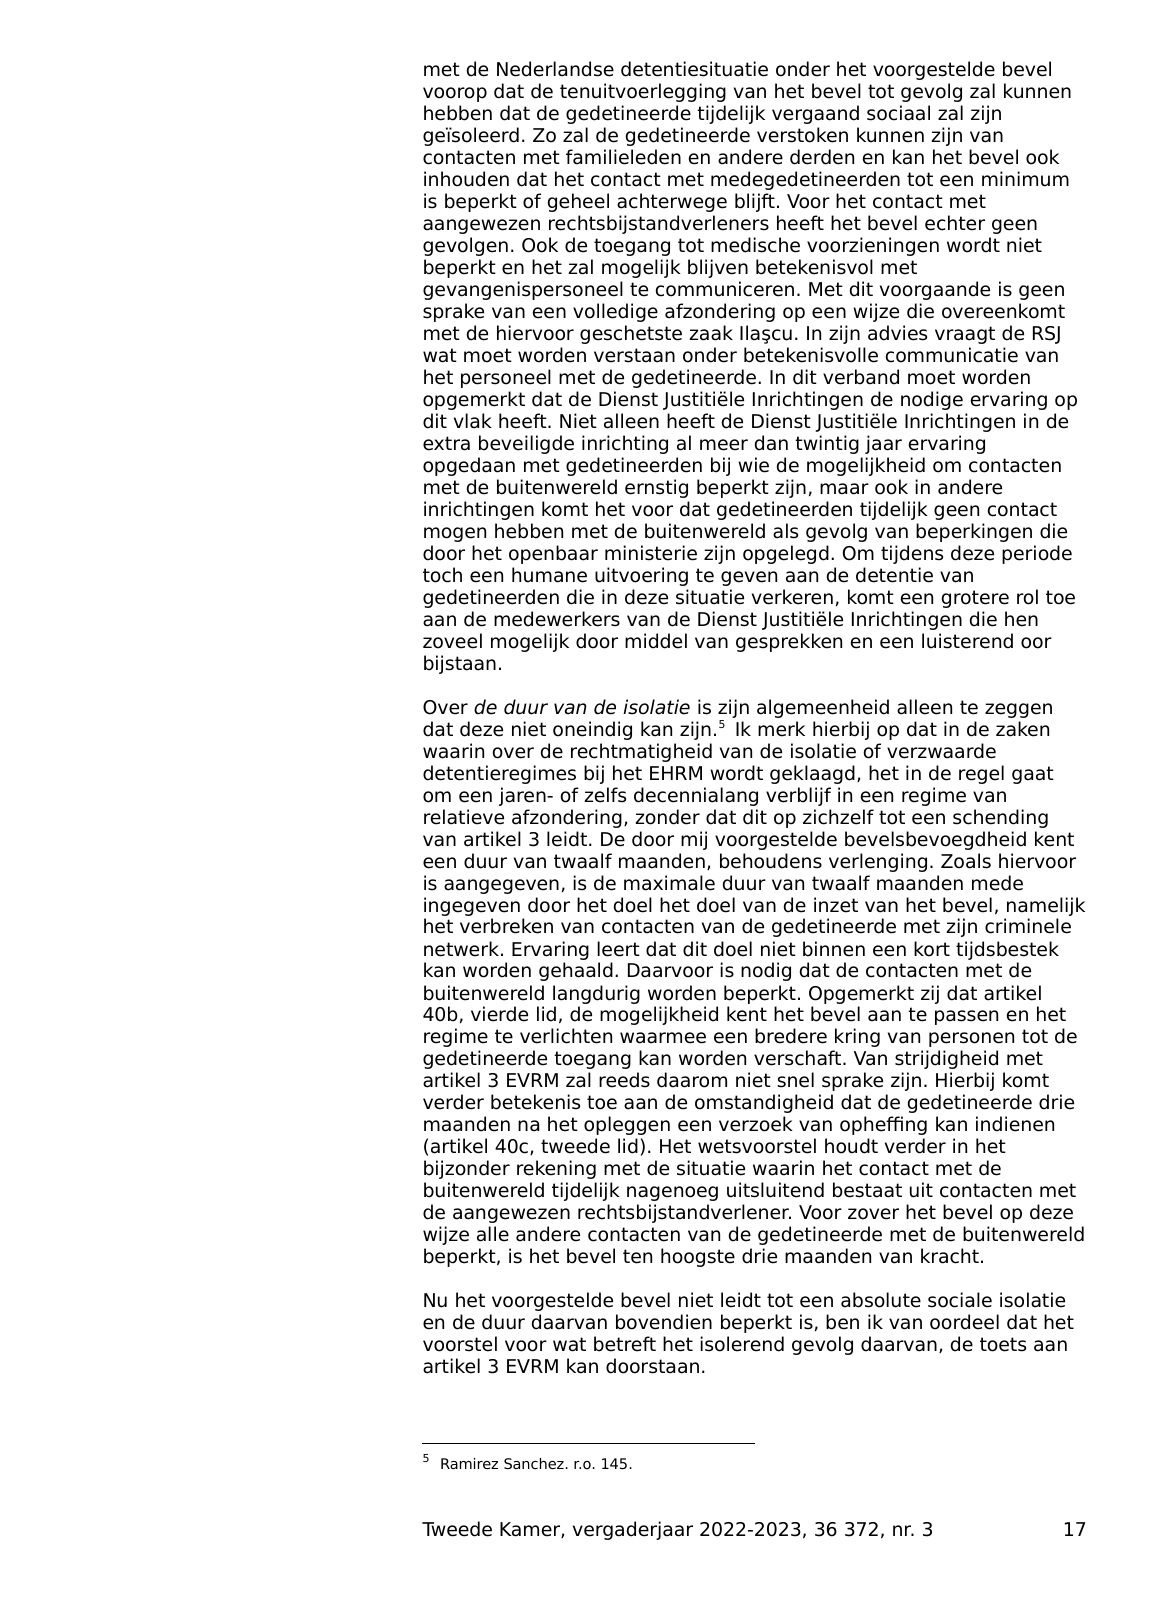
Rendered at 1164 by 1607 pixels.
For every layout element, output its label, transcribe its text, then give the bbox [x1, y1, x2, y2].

text Ramirez Sanchez. r.o. 145. [422, 1452, 1087, 1474]
text Nu het voorgestelde bevel niet leidt tot een absolute sociale isolatie en de duur daarvan bovendien beperkt is, ben ik van oordeel dat het voorstel voor wat betreft het isolerend gevolg daarvan, de toets aan artikel 3 EVRM kan doorstaan. [422, 1290, 1087, 1378]
text met de Nederlandse detentiesituatie onder het voorgestelde bevel voorop dat de tenuitvoerlegging van het bevel tot gevolg zal kunnen hebben dat de gedetineerde tijdelijk vergaand sociaal zal zijn geïsoleerd. Zo zal de gedetineerde verstoken kunnen zijn van contacten met familieleden en andere derden en kan het bevel ook inhouden dat het contact met medegedetineerden tot een minimum is beperkt of geheel achterwege blijft. Voor het contact met aangewezen rechtsbijstandverleners heeft het bevel echter geen gevolgen. Ook de toegang tot medische voorzieningen wordt niet beperkt en het zal mogelijk blijven betekenisvol met gevangenispersoneel te communiceren. Met dit voorgaande is geen sprake van een volledige afzondering op een wijze die overeenkomt met de hiervoor geschetste zaak Ilaşcu. In zijn advies vraagt de RSJ wat moet worden verstaan onder betekenisvolle communicatie van het personeel met de gedetineerde. In dit verband moet worden opgemerkt dat de Dienst Justitiële Inrichtingen de nodige ervaring op dit vlak heeft. Niet alleen heeft de Dienst Justitiële Inrichtingen in de extra beveiligde inrichting al meer dan twintig jaar ervaring opgedaan met gedetineerden bij wie de mogelijkheid om contacten met de buitenwereld ernstig beperkt zijn, maar ook in andere inrichtingen komt het voor dat gedetineerden tijdelijk geen contact mogen hebben met de buitenwereld als gevolg van beperkingen die door het openbaar ministerie zijn opgelegd. Om tijdens deze periode toch een humane uitvoering te geven aan de detentie van gedetineerden die in deze situatie verkeren, komt een grotere rol toe aan de medewerkers van de Dienst Justitiële Inrichtingen die hen zoveel mogelijk door middel van gesprekken en een luisterend oor bijstaan. [422, 59, 1087, 674]
text Over de duur van de isolatie is zijn algemeenheid alleen te zeggen dat deze niet oneindig kan zijn. Ik merk hierbij op dat in de zaken waarin over de rechtmatigheid van de isolatie of verzwaarde detentieregimes bij het EHRM wordt geklaagd, het in de regel gaat om een jaren- of zelfs decennialang verblijf in een regime van relatieve afzondering, zonder dat dit op zichzelf tot een schending van artikel 3 leidt. De door mij voorgestelde bevelsbevoegdheid kent een duur van twaalf maanden, behoudens verlenging. Zoals hiervoor is aangegeven, is de maximale duur van twaalf maanden mede ingegeven door het doel het doel van de inzet van het bevel, namelijk het verbreken van contacten van de gedetineerde met zijn criminele netwerk. Ervaring leert dat dit doel niet binnen een kort tijdsbestek kan worden gehaald. Daarvoor is nodig dat de contacten met de buitenwereld langdurig worden beperkt. Opgemerkt zij dat artikel 40b, vierde lid, de mogelijkheid kent het bevel aan te passen en het regime te verlichten waarmee een bredere kring van personen tot de gedetineerde toegang kan worden verschaft. Van strijdigheid met artikel 3 EVRM zal reeds daarom niet snel sprake zijn. Hierbij komt verder betekenis toe aan de omstandigheid dat de gedetineerde drie maanden na het opleggen een verzoek van opheffing kan indienen (artikel 40c, tweede lid). Het wetsvoorstel houdt verder in het bijzonder rekening met de situatie waarin het contact met de buitenwereld tijdelijk nagenoeg uitsluitend bestaat uit contacten met de aangewezen rechtsbijstandverlener. Voor zover het bevel op deze wijze alle andere contacten van de gedetineerde met de buitenwereld beperkt, is het bevel ten hoogste drie maanden van kracht. [422, 697, 1087, 1268]
